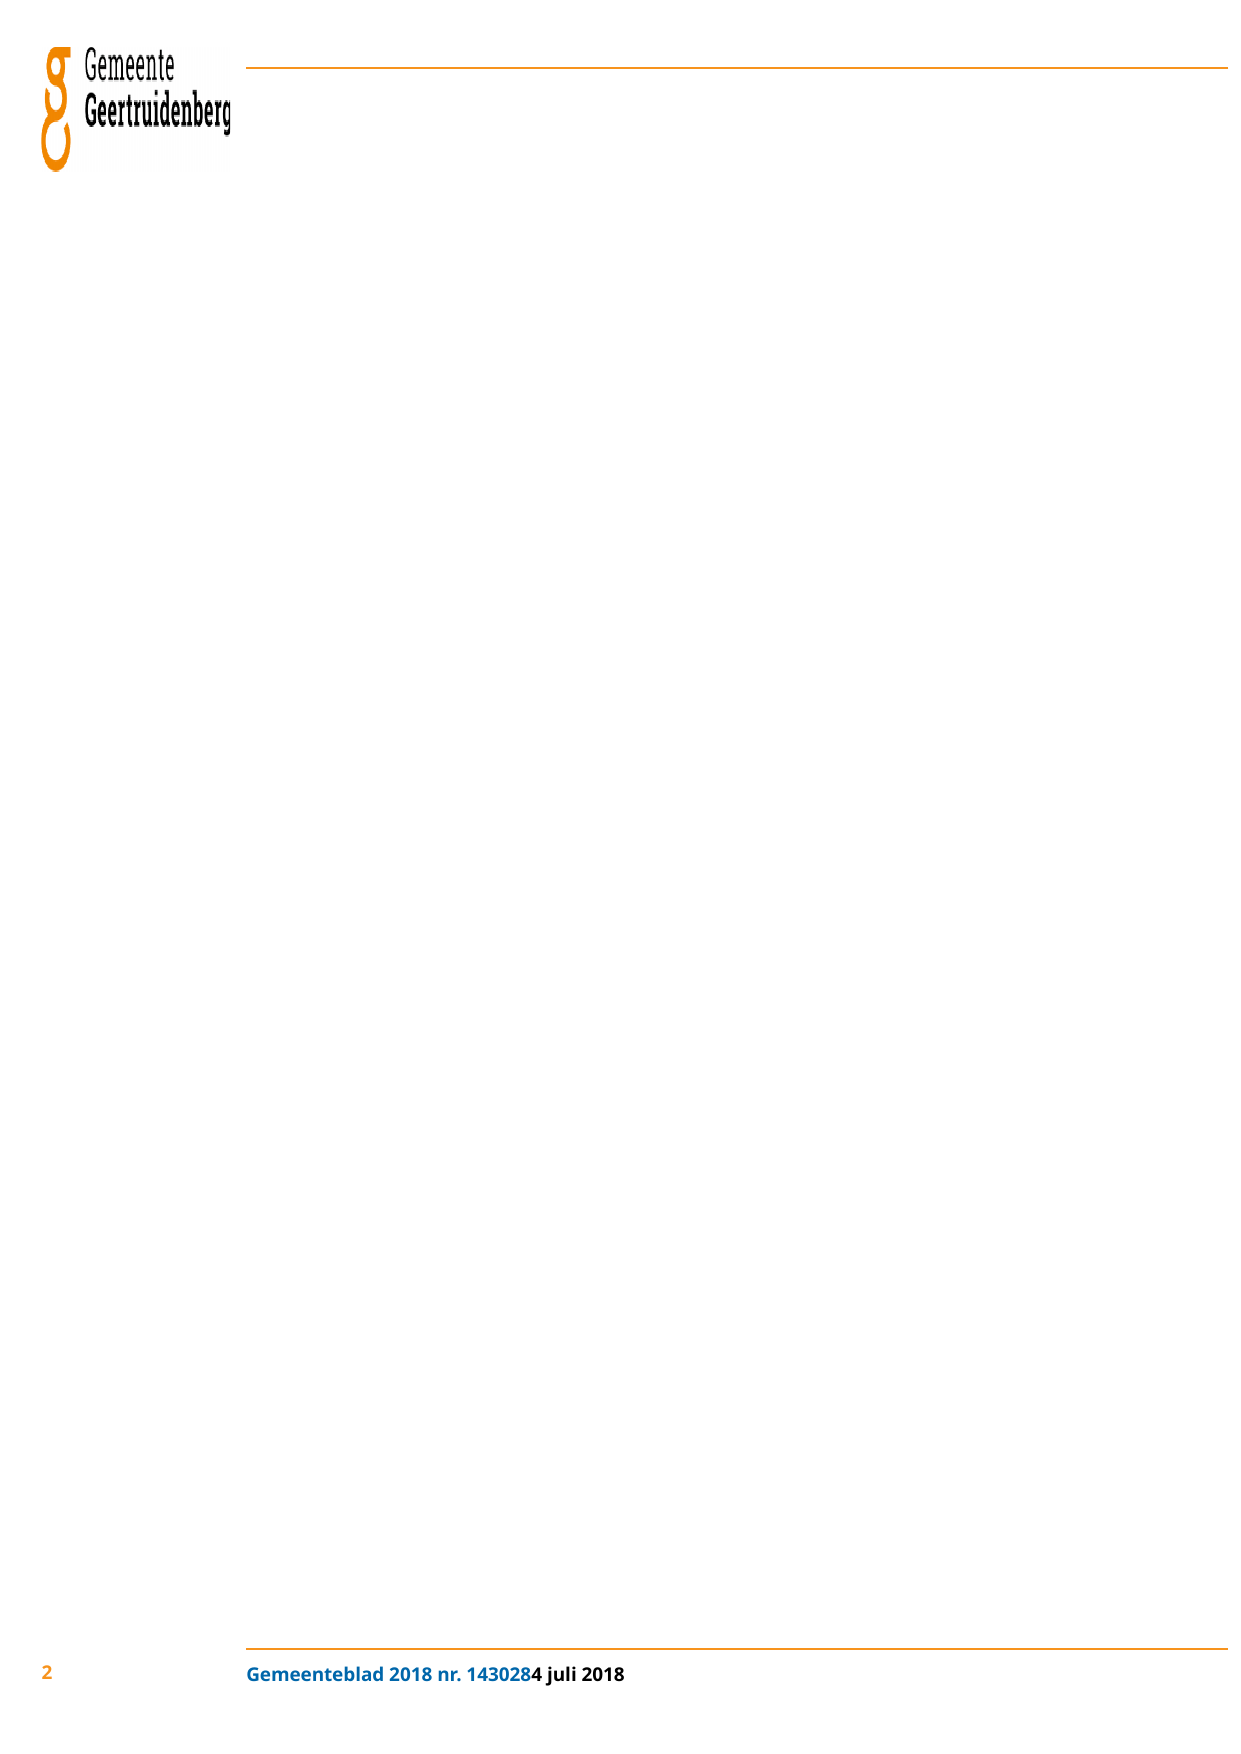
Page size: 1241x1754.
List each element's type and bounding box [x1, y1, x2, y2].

picture [41, 47, 231, 172]
